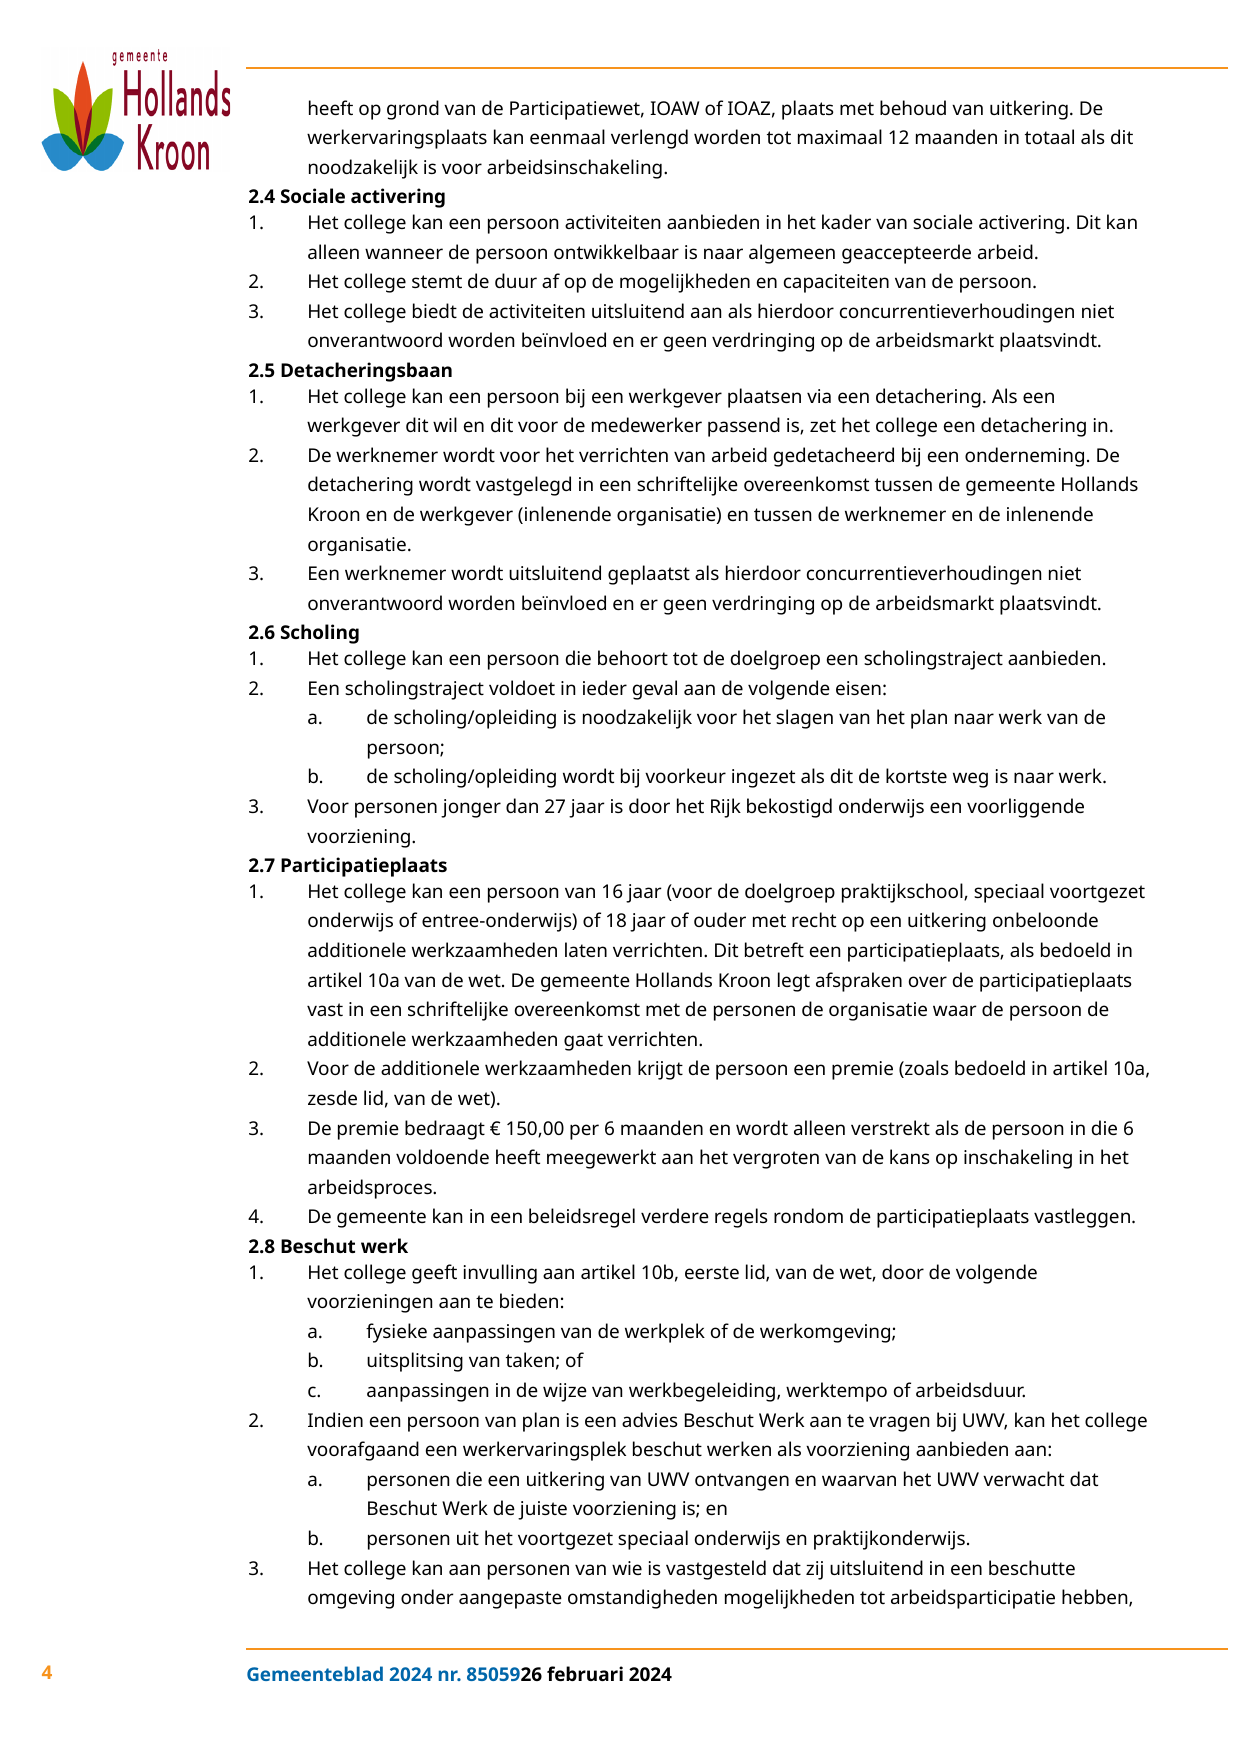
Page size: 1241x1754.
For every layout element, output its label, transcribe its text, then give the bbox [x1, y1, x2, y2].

list aanpassingen in de wijze van werkbegeleiding, werktempo of arbeidsduur. [307, 1377, 1152, 1403]
text 2.7 Participatieplaats [248, 852, 1152, 878]
list Het college kan een persoon van 16 jaar (voor de doelgroep praktijkschool, speciaal voortgezet onderwijs of entree-onderwijs) of 18 jaar of ouder met recht op een uitkering onbeloonde additionele werkzaamheden laten verrichten. Dit betreft een participatieplaats, als bedoeld in artikel 10a van de wet. De gemeente Hollands Kroon legt afspraken over de participatieplaats vast in een schriftelijke overeenkomst met de personen de organisatie waar de persoon de additionele werkzaamheden gaat verrichten. [248, 878, 1152, 1052]
list Het college stemt de duur af op de mogelijkheden en capaciteiten van de persoon. [248, 268, 1152, 294]
text 2.4 Sociale activering [248, 183, 1152, 209]
list uitsplitsing van taken; of [307, 1348, 1152, 1373]
list Voor de additionele werkzaamheden krijgt de persoon een premie (zoals bedoeld in artikel 10a, zesde lid, van de wet). [248, 1056, 1152, 1111]
list De premie bedraagt € 150,00 per 6 maanden en wordt alleen verstrekt als de persoon in die 6 maanden voldoende heeft meegewerkt aan het vergroten van de kans op inschakeling in het arbeidsproces. [248, 1115, 1152, 1200]
list Het college kan een persoon activiteiten aanbieden in het kader van sociale activering. Dit kan alleen wanneer de persoon ontwikkelbaar is naar algemeen geaccepteerde arbeid. [248, 209, 1152, 264]
list De gemeente kan in een beleidsregel verdere regels rondom de participatieplaats vastleggen. [248, 1203, 1152, 1229]
list Een werknemer wordt uitsluitend geplaatst als hierdoor concurrentieverhoudingen niet onverantwoord worden beïnvloed en er geen verdringing op de arbeidsmarkt plaatsvindt. [248, 560, 1152, 616]
list fysieke aanpassingen van de werkplek of de werkomgeving; [307, 1318, 1152, 1344]
text 2.6 Scholing [248, 619, 1152, 645]
list de scholing/opleiding is noodzakelijk voor het slagen van het plan naar werk van de persoon; [307, 704, 1152, 760]
list Het college kan aan personen van wie is vastgesteld dat zij uitsluitend in een beschutte omgeving onder aangepaste omstandigheden mogelijkheden tot arbeidsparticipatie hebben, [248, 1555, 1152, 1610]
list Indien een persoon van plan is een advies Beschut Werk aan te vragen bij UWV, kan het college voorafgaand een werkervaringsplek beschut werken als voorziening aanbieden aan: [248, 1407, 1152, 1462]
picture [41, 47, 231, 172]
list heeft op grond van de Participatiewet, IOAW of IOAZ, plaats met behoud van uitkering. De werkervaringsplaats kan eenmaal verlengd worden tot maximaal 12 maanden in totaal als dit noodzakelijk is voor arbeidsinschakeling. [248, 95, 1152, 180]
list De werknemer wordt voor het verrichten van arbeid gedetacheerd bij een onderneming. De detachering wordt vastgelegd in een schriftelijke overeenkomst tussen de gemeente Hollands Kroon en de werkgever (inlenende organisatie) en tussen de werknemer en de inlenende organisatie. [248, 442, 1152, 557]
list Het college kan een persoon die behoort tot de doelgroep een scholingstraject aanbieden. [248, 645, 1152, 671]
list de scholing/opleiding wordt bij voorkeur ingezet als dit de kortste weg is naar werk. [307, 764, 1152, 789]
list Een scholingstraject voldoet in ieder geval aan de volgende eisen: [248, 675, 1152, 701]
list personen die een uitkering van UWV ontvangen en waarvan het UWV verwacht dat Beschut Werk de juiste voorziening is; en [307, 1466, 1152, 1521]
list Het college biedt de activiteiten uitsluitend aan als hierdoor concurrentieverhoudingen niet onverantwoord worden beïnvloed en er geen verdringing op de arbeidsmarkt plaatsvindt. [248, 298, 1152, 353]
text 2.5 Detacheringsbaan [248, 357, 1152, 383]
text 2.8 Beschut werk [248, 1233, 1152, 1259]
list Het college geeft invulling aan artikel 10b, eerste lid, van de wet, door de volgende voorzieningen aan te bieden: [248, 1259, 1152, 1314]
list Voor personen jonger dan 27 jaar is door het Rijk bekostigd onderwijs een voorliggende voorziening. [248, 793, 1152, 848]
list personen uit het voortgezet speciaal onderwijs en praktijkonderwijs. [307, 1525, 1152, 1551]
list Het college kan een persoon bij een werkgever plaatsen via een detachering. Als een werkgever dit wil en dit voor de medewerker passend is, zet het college een detachering in. [248, 383, 1152, 438]
